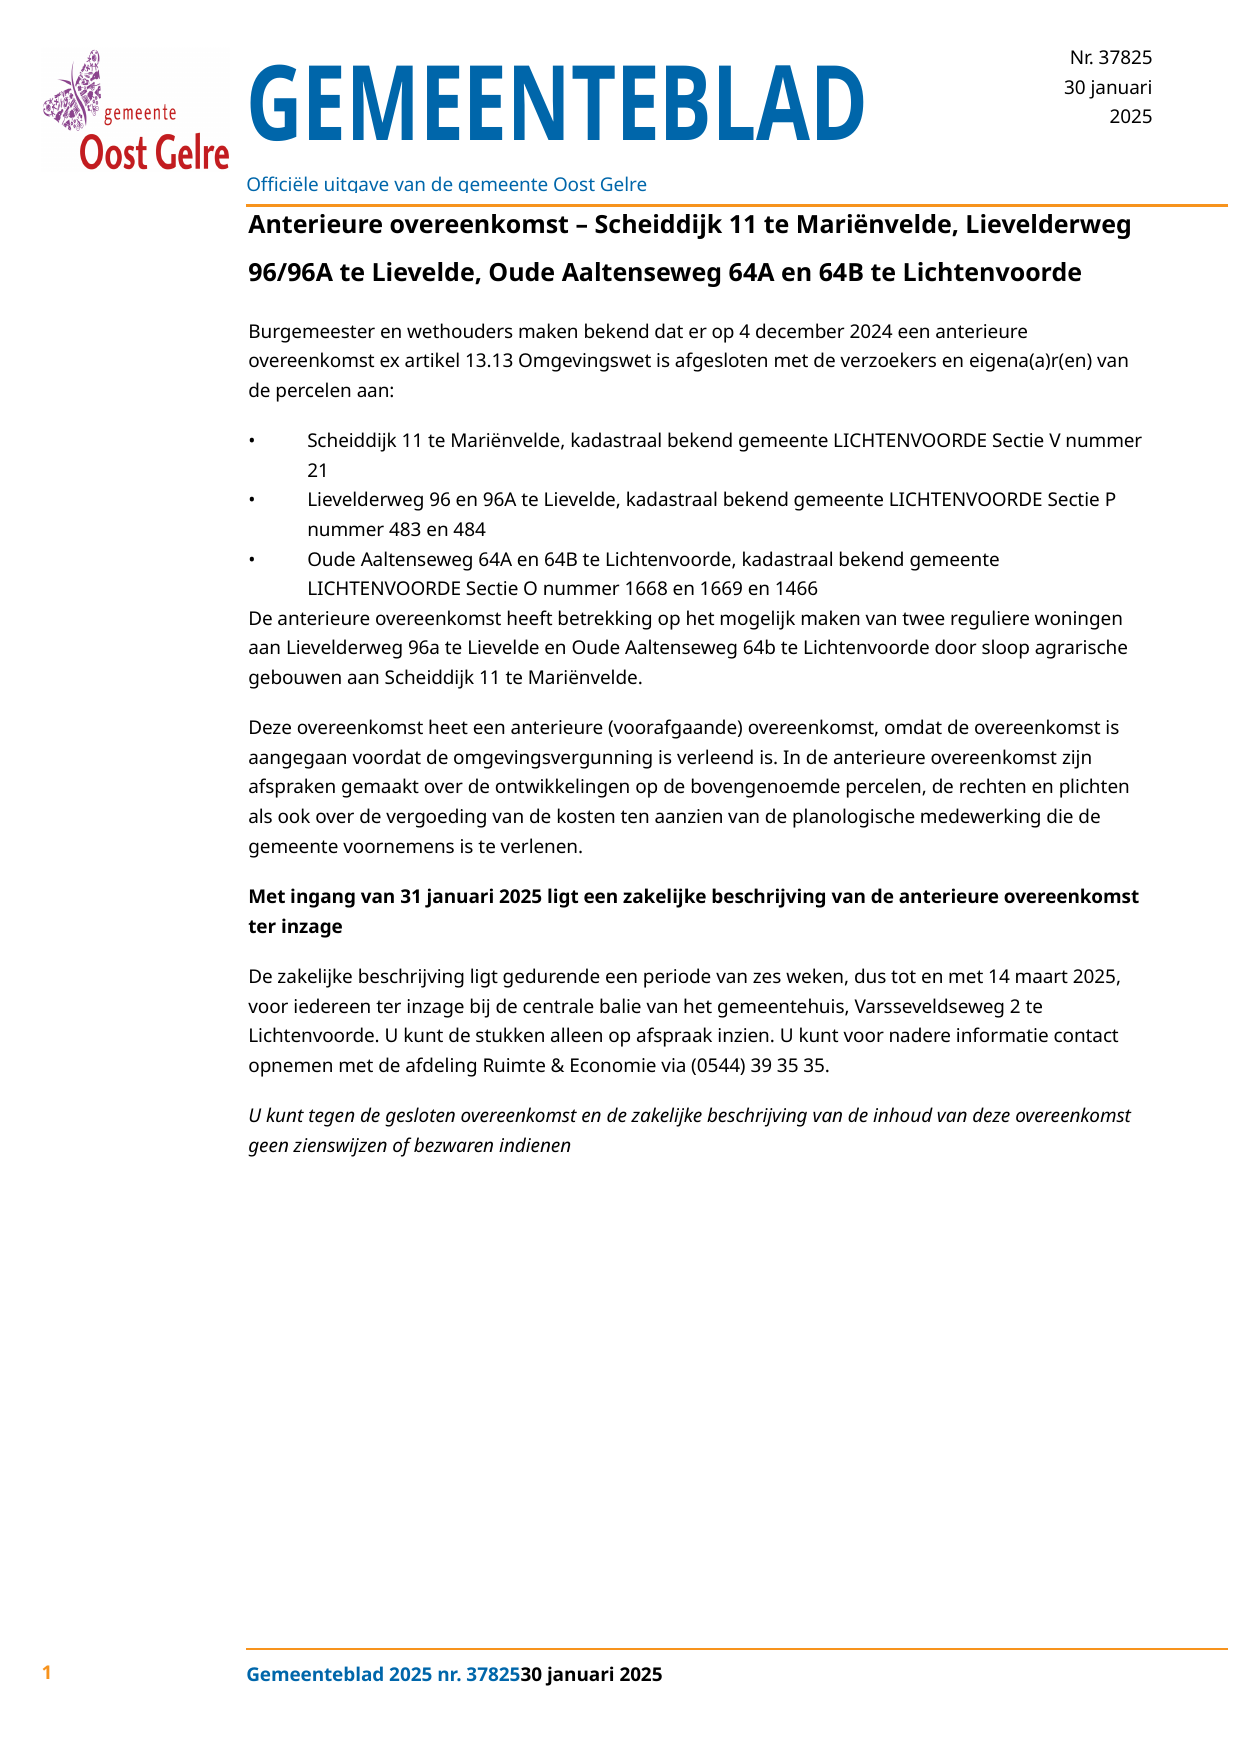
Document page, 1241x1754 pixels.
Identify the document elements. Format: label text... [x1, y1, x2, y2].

list Scheiddijk 11 te Mariënvelde, kadastraal bekend gemeente LICHTENVOORDE Sectie V nummer 21 [248, 427, 1152, 483]
text Anterieure overeenkomst – Scheiddijk 11 te Mariënvelde, Lievelderweg 96/96A te Lievelde, Oude Aaltenseweg 64A en 64B te Lichtenvoorde [248, 207, 1152, 288]
text De zakelijke beschrijving ligt gedurende een periode van zes weken, dus tot en met 14 maart 2025, voor iedereen ter inzage bij de centrale balie van het gemeentehuis, Varsseveldseweg 2 te Lichtenvoorde. U kunt de stukken alleen op afspraak inzien. U kunt voor nadere informatie contact opnemen met de afdeling Ruimte & Economie via (0544) 39 35 35. [248, 963, 1152, 1078]
text Deze overeenkomst heet een anterieure (voorafgaande) overeenkomst, omdat de overeenkomst is aangegaan voordat de omgevingsvergunning is verleend is. In de anterieure overeenkomst zijn afspraken gemaakt over de ontwikkelingen op de bovengenoemde percelen, de rechten en plichten als ook over de vergoeding van de kosten ten aanzien van de planologische medewerking die de gemeente voornemens is te verlenen. [248, 714, 1152, 859]
list Lievelderweg 96 en 96A te Lievelde, kadastraal bekend gemeente LICHTENVOORDE Sectie P nummer 483 en 484 [248, 487, 1152, 542]
list Oude Aaltenseweg 64A en 64B te Lichtenvoorde, kadastraal bekend gemeente LICHTENVOORDE Sectie O nummer 1668 en 1669 en 1466 [248, 546, 1152, 601]
picture [41, 47, 231, 172]
text De anterieure overeenkomst heeft betrekking op het mogelijk maken van twee reguliere woningen aan Lievelderweg 96a te Lievelde en Oude Aaltenseweg 64b te Lichtenvoorde door sloop agrarische gebouwen aan Scheiddijk 11 te Mariënvelde. [248, 605, 1152, 690]
text Met ingang van 31 januari 2025 ligt een zakelijke beschrijving van de anterieure overeenkomst ter inzage [248, 883, 1152, 939]
text U kunt tegen de gesloten overeenkomst en de zakelijke beschrijving van de inhoud van deze overeenkomst geen zienswijzen of bezwaren indienen [248, 1102, 1152, 1158]
text Burgemeester en wethouders maken bekend dat er op 4 december 2024 een anterieure overeenkomst ex artikel 13.13 Omgevingswet is afgesloten met de verzoekers en eigena(a)r(en) van de percelen aan: [248, 318, 1152, 403]
